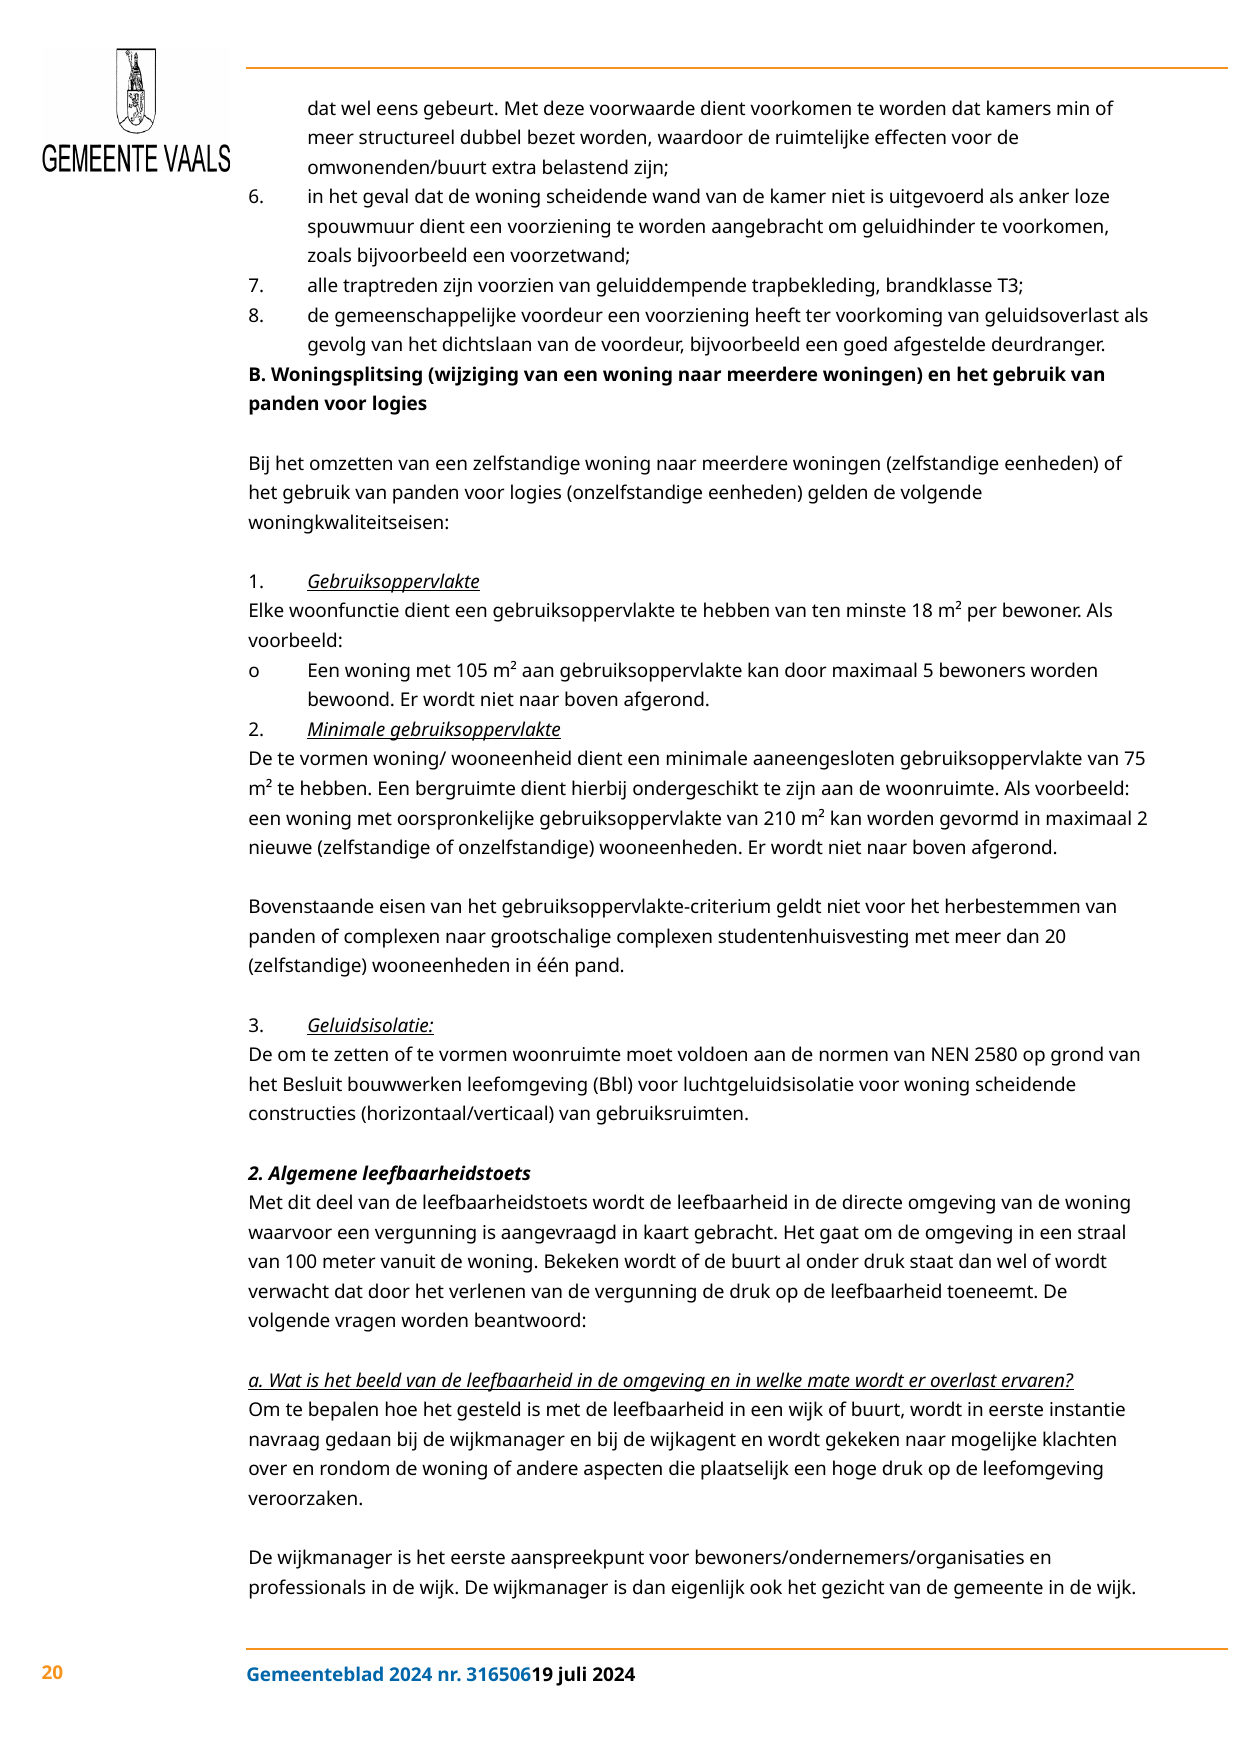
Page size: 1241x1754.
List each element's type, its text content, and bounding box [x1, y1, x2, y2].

picture [41, 47, 231, 172]
list in het geval dat de woning scheidende wand van de kamer niet is uitgevoerd als anker loze spouwmuur dient een voorziening te worden aangebracht om geluidhinder te voorkomen, zoals bijvoorbeeld een voorzetwand; [248, 183, 1152, 268]
list Minimale gebruiksoppervlakte [248, 716, 1152, 742]
text Bovenstaande eisen van het gebruiksoppervlakte-criterium geldt niet voor het herbestemmen van panden of complexen naar grootschalige complexen studentenhuisvesting met meer dan 20 (zelfstandige) wooneenheden in één pand. [248, 893, 1152, 978]
list dat wel eens gebeurt. Met deze voorwaarde dient voorkomen te worden dat kamers min of meer structureel dubbel bezet worden, waardoor de ruimtelijke effecten voor de omwonenden/buurt extra belastend zijn; [248, 95, 1152, 180]
list Geluidsisolatie: [248, 1012, 1152, 1038]
list alle traptreden zijn voorzien van geluiddempende trapbekleding, brandklasse T3; [248, 272, 1152, 298]
list Een woning met 105 m² aan gebruiksoppervlakte kan door maximaal 5 bewoners worden bewoond. Er wordt niet naar boven afgerond. [248, 657, 1152, 712]
text a. Wat is het beeld van de leefbaarheid in de omgeving en in welke mate wordt er overlast ervaren? [248, 1367, 1152, 1393]
text Bij het omzetten van een zelfstandige woning naar meerdere woningen (zelfstandige eenheden) of het gebruik van panden voor logies (onzelfstandige eenheden) gelden de volgende woningkwaliteitseisen: [248, 450, 1152, 535]
text Elke woonfunctie dient een gebruiksoppervlakte te hebben van ten minste 18 m² per bewoner. Als voorbeeld: [248, 598, 1152, 653]
list de gemeenschappelijke voordeur een voorziening heeft ter voorkoming van geluidsoverlast als gevolg van het dichtslaan van de voordeur, bijvoorbeeld een goed afgestelde deurdranger. [248, 302, 1152, 357]
text 2. Algemene leefbaarheidstoets [248, 1160, 1152, 1186]
text Met dit deel van de leefbaarheidstoets wordt de leefbaarheid in de directe omgeving van de woning waarvoor een vergunning is aangevraagd in kaart gebracht. Het gaat om de omgeving in een straal van 100 meter vanuit de woning. Bekeken wordt of de buurt al onder druk staat dan wel of wordt verwacht dat door het verlenen van de vergunning de druk op de leefbaarheid toeneemt. De volgende vragen worden beantwoord: [248, 1189, 1152, 1333]
text De te vormen woning/ wooneenheid dient een minimale aaneengesloten gebruiksoppervlakte van 75 m² te hebben. Een bergruimte dient hierbij ondergeschikt te zijn aan de woonruimte. Als voorbeeld: een woning met oorspronkelijke gebruiksoppervlakte van 210 m² kan worden gevormd in maximaal 2 nieuwe (zelfstandige of onzelfstandige) wooneenheden. Er wordt niet naar boven afgerond. [248, 746, 1152, 860]
list Gebruiksoppervlakte [248, 568, 1152, 594]
text De wijkmanager is het eerste aanspreekpunt voor bewoners/ondernemers/organisaties en professionals in de wijk. De wijkmanager is dan eigenlijk ook het gezicht van de gemeente in de wijk. [248, 1544, 1152, 1600]
text Om te bepalen hoe het gesteld is met de leefbaarheid in een wijk of buurt, wordt in eerste instantie navraag gedaan bij de wijkmanager en bij de wijkagent en wordt gekeken naar mogelijke klachten over en rondom de woning of andere aspecten die plaatselijk een hoge druk op de leefomgeving veroorzaken. [248, 1396, 1152, 1511]
text B. Woningsplitsing (wijziging van een woning naar meerdere woningen) en het gebruik van panden voor logies [248, 361, 1152, 416]
text De om te zetten of te vormen woonruimte moet voldoen aan de normen van NEN 2580 op grond van het Besluit bouwwerken leefomgeving (Bbl) voor luchtgeluidsisolatie voor woning scheidende constructies (horizontaal/verticaal) van gebruiksruimten. [248, 1041, 1152, 1126]
